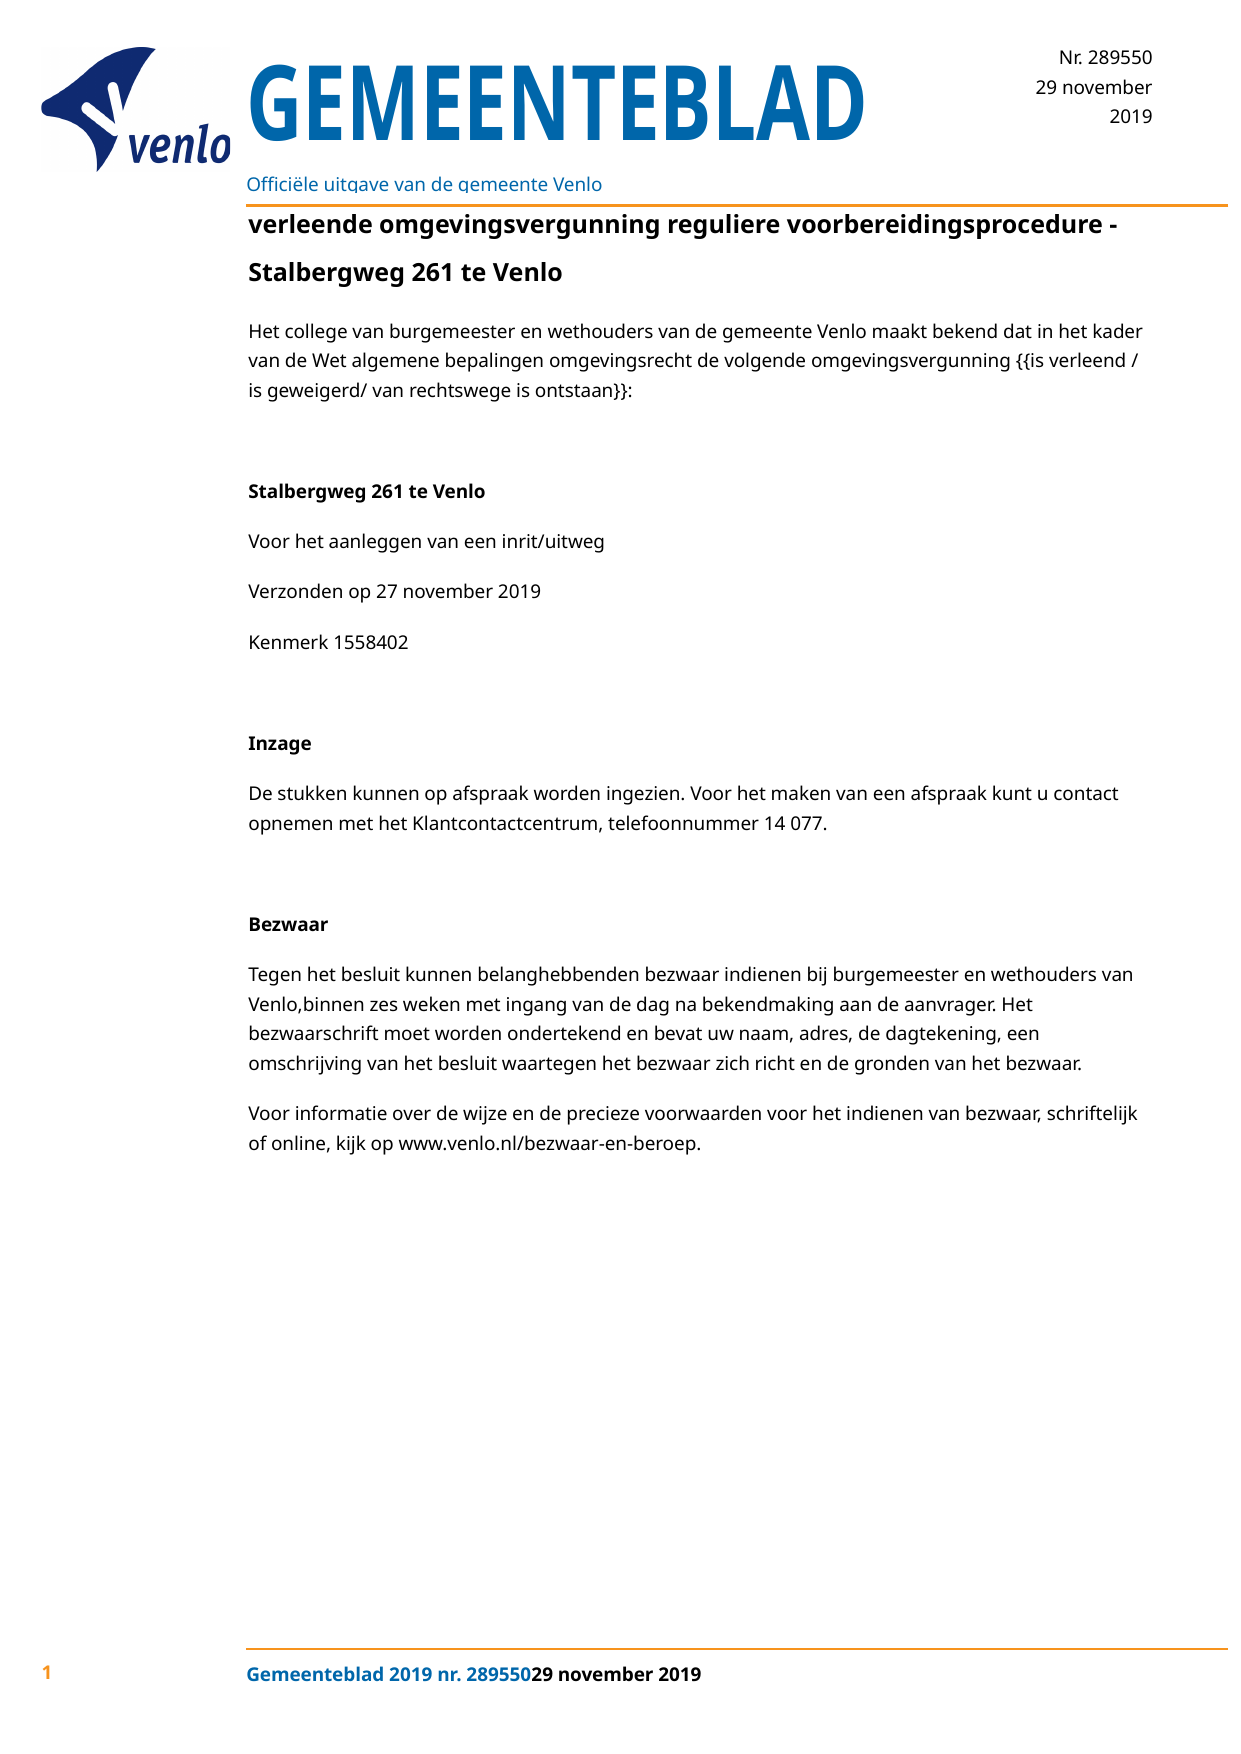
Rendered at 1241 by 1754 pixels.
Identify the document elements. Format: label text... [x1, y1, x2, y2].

text Stalbergweg 261 te Venlo [248, 478, 1152, 504]
text Bezwaar [248, 911, 1152, 937]
text Voor informatie over de wijze en de precieze voorwaarden voor het indienen van bezwaar, schriftelijk of online, kijk op www.venlo.nl/bezwaar-en-beroep. [248, 1100, 1152, 1156]
text Tegen het besluit kunnen belanghebbenden bezwaar indienen bij burgemeester en wethouders van Venlo,binnen zes weken met ingang van de dag na bekendmaking aan de aanvrager. Het bezwaarschrift moet worden ondertekend en bevat uw naam, adres, de dagtekening, een omschrijving van het besluit waartegen het bezwaar zich richt en de gronden van het bezwaar. [248, 961, 1152, 1076]
text Inzage [248, 730, 1152, 756]
text De stukken kunnen op afspraak worden ingezien. Voor het maken van een afspraak kunt u contact opnemen met het Klantcontactcentrum, telefoonnummer 14 077. [248, 780, 1152, 836]
text Het college van burgemeester en wethouders van de gemeente Venlo maakt bekend dat in het kader van de Wet algemene bepalingen omgevingsrecht de volgende omgevingsvergunning {{is verleend / is geweigerd/ van rechtswege is ontstaan}}: [248, 318, 1152, 403]
text Verzonden op 27 november 2019 [248, 579, 1152, 604]
text Voor het aanleggen van een inrit/uitweg [248, 528, 1152, 554]
picture [41, 47, 231, 172]
text Kenmerk 1558402 [248, 629, 1152, 655]
text verleende omgevingsvergunning reguliere voorbereidingsprocedure - Stalbergweg 261 te Venlo [248, 207, 1152, 288]
